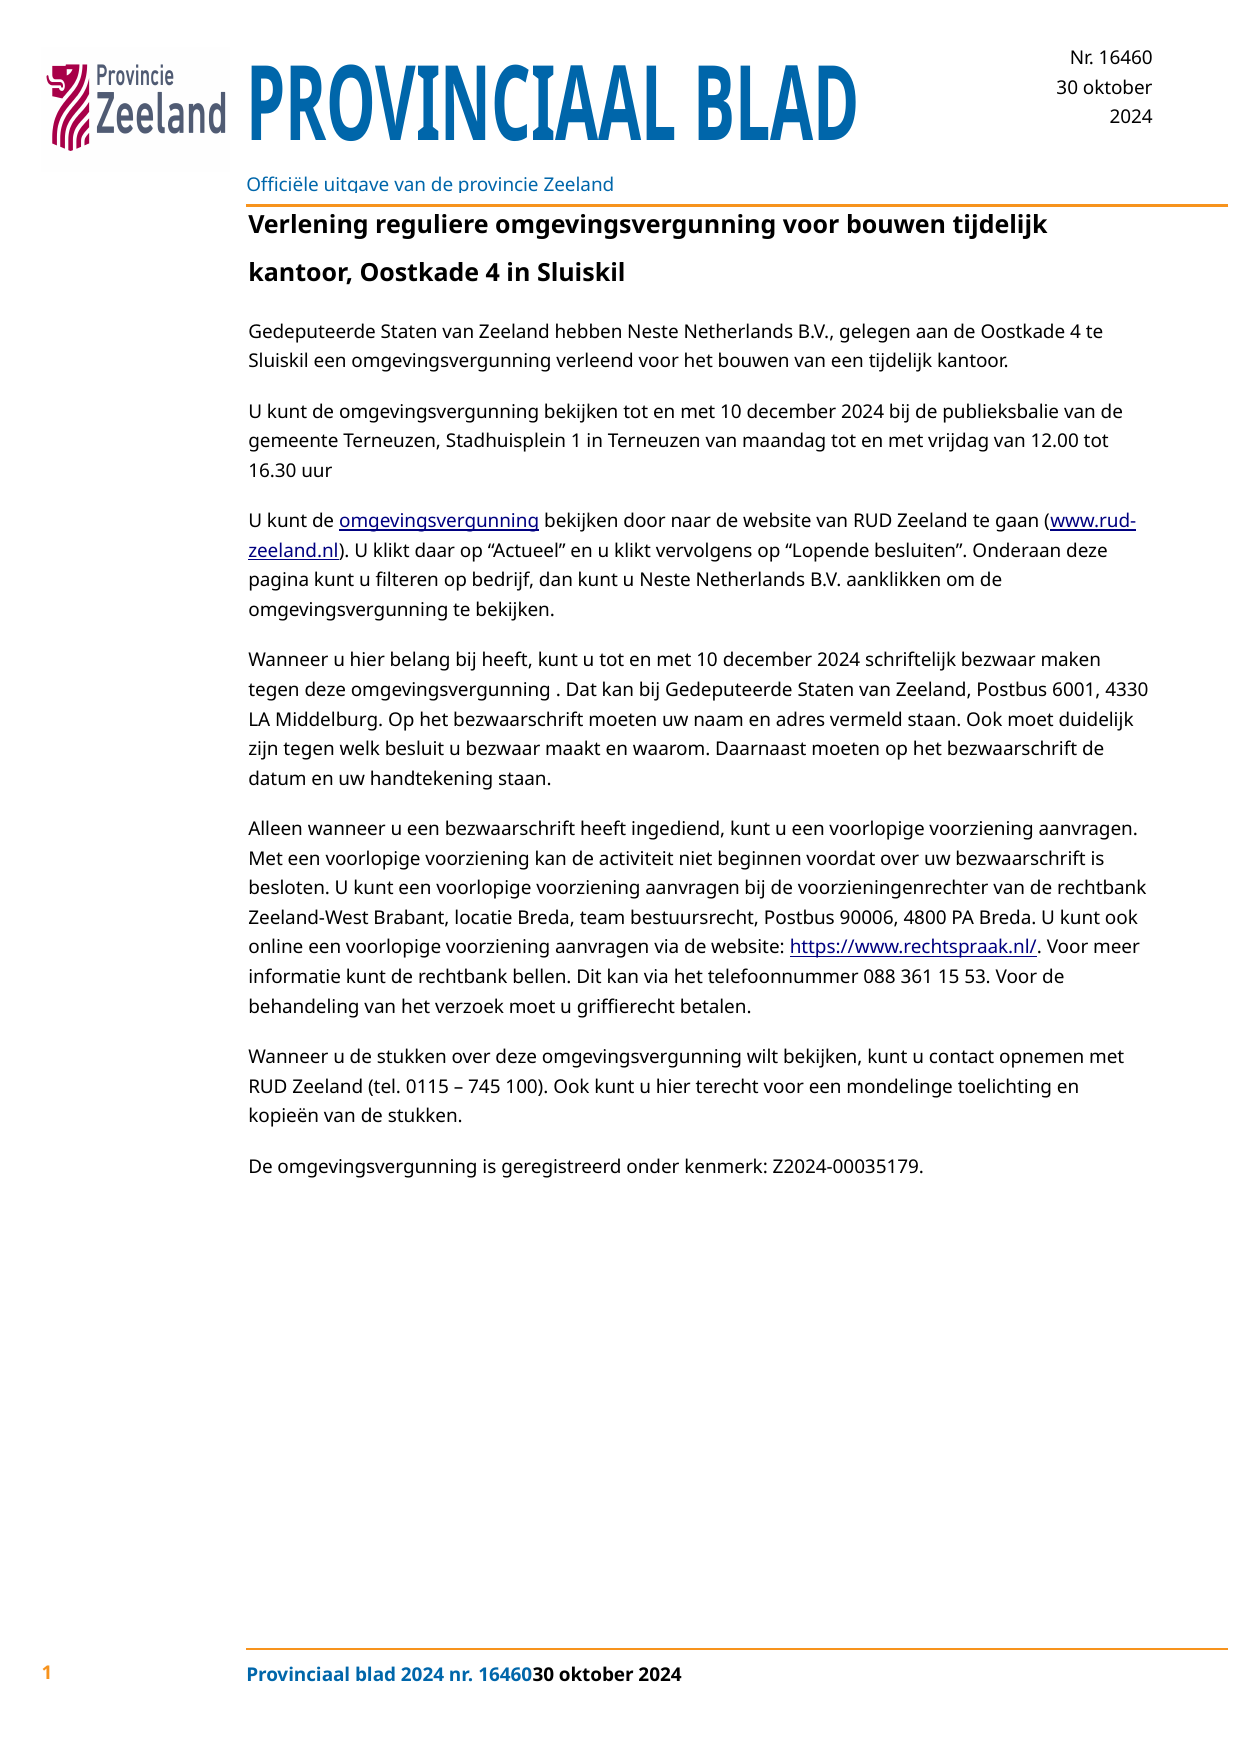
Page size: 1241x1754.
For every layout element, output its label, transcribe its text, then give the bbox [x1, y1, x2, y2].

text Wanneer u hier belang bij heeft, kunt u tot en met 10 december 2024 schriftelijk bezwaar maken tegen deze omgevingsvergunning . Dat kan bij Gedeputeerde Staten van Zeeland, Postbus 6001, 4330 LA Middelburg. Op het bezwaarschrift moeten uw naam en adres vermeld staan. Ook moet duidelijk zijn tegen welk besluit u bezwaar maakt en waarom. Daarnaast moeten op het bezwaarschrift de datum en uw handtekening staan. [248, 647, 1152, 791]
text Wanneer u de stukken over deze omgevingsvergunning wilt bekijken, kunt u contact opnemen met RUD Zeeland (tel. 0115 – 745 100). Ook kunt u hier terecht voor een mondelinge toelichting en kopieën van de stukken. [248, 1043, 1152, 1128]
text U kunt de omgevingsvergunning bekijken tot en met 10 december 2024 bij de publieksbalie van de gemeente Terneuzen, Stadhuisplein 1 in Terneuzen van maandag tot en met vrijdag van 12.00 tot 16.30 uur [248, 398, 1152, 483]
text Verlening reguliere omgevingsvergunning voor bouwen tijdelijk kantoor, Oostkade 4 in Sluiskil [248, 207, 1152, 288]
picture [41, 47, 231, 172]
text De omgevingsvergunning is geregistreerd onder kenmerk: Z2024-00035179. [248, 1153, 1152, 1179]
text U kunt de omgevingsvergunning bekijken door naar de website van RUD Zeeland te gaan (www.rud-zeeland.nl). U klikt daar op “Actueel” en u klikt vervolgens op “Lopende besluiten”. Onderaan deze pagina kunt u filteren op bedrijf, dan kunt u Neste Netherlands B.V. aanklikken om de omgevingsvergunning te bekijken. [248, 507, 1152, 622]
text Alleen wanneer u een bezwaarschrift heeft ingediend, kunt u een voorlopige voorziening aanvragen. Met een voorlopige voorziening kan de activiteit niet beginnen voordat over uw bezwaarschrift is besloten. U kunt een voorlopige voorziening aanvragen bij de voorzieningenrechter van de rechtbank Zeeland-West Brabant, locatie Breda, team bestuursrecht, Postbus 90006, 4800 PA Breda. U kunt ook online een voorlopige voorziening aanvragen via de website: https://www.rechtspraak.nl/. Voor meer informatie kunt de rechtbank bellen. Dit kan via het telefoonnummer 088 361 15 53. Voor de behandeling van het verzoek moet u griffierecht betalen. [248, 815, 1152, 1019]
text Gedeputeerde Staten van Zeeland hebben Neste Netherlands B.V., gelegen aan de Oostkade 4 te Sluiskil een omgevingsvergunning verleend voor het bouwen van een tijdelijk kantoor. [248, 318, 1152, 373]
